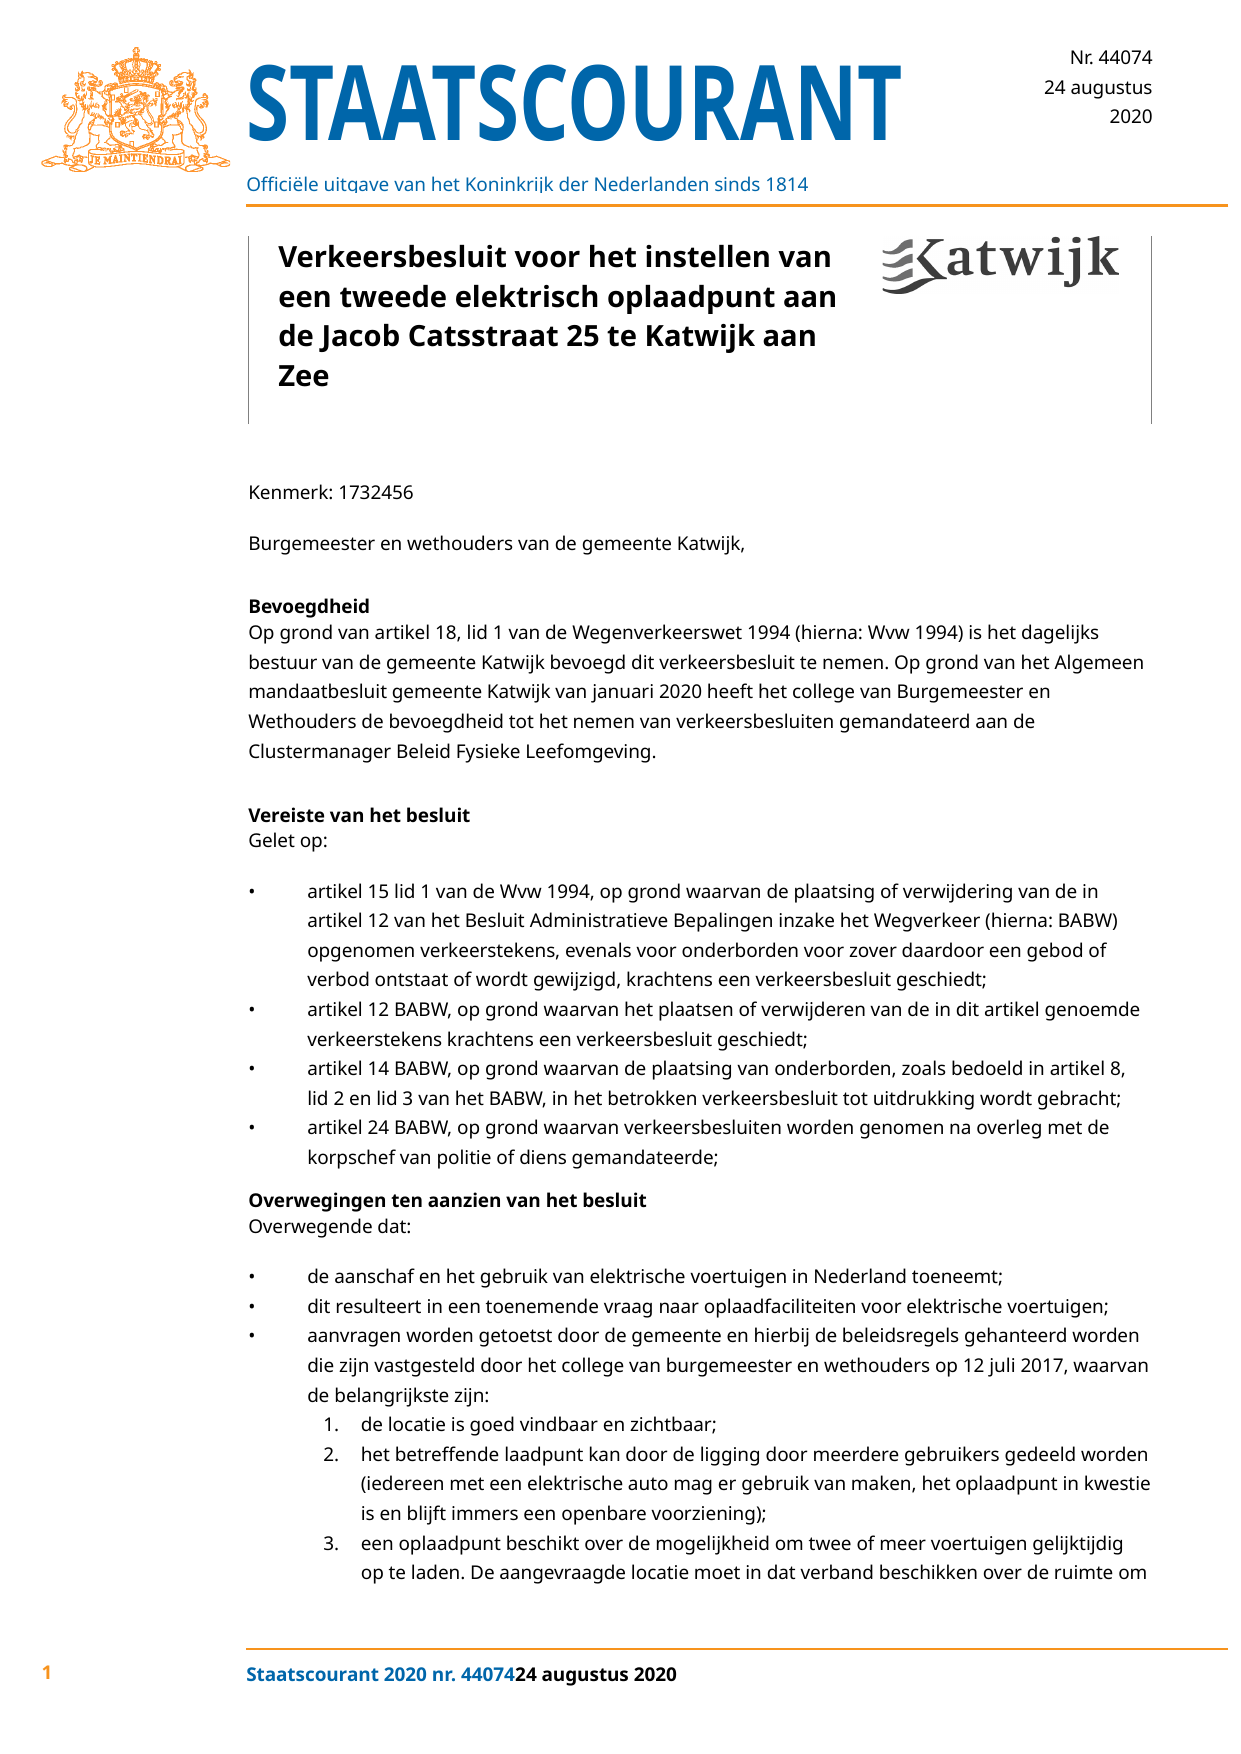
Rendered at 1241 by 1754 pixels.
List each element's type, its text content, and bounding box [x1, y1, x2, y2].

list de locatie is goed vindbaar en zichtbaar; [323, 1411, 1152, 1437]
table_header [850, 294, 1151, 424]
text Gelet op: [248, 827, 1152, 853]
picture [882, 236, 1119, 294]
list artikel 15 lid 1 van de Wvw 1994, op grond waarvan de plaatsing of verwijdering van de in artikel 12 van het Besluit Administratieve Bepalingen inzake het Wegverkeer (hierna: BABW) opgenomen verkeerstekens, evenals voor onderborden voor zover daardoor een gebod of verbod ontstaat of wordt gewijzigd, krachtens een verkeersbesluit geschiedt; [248, 878, 1152, 992]
list dit resulteert in een toenemende vraag naar oplaadfaciliteiten voor elektrische voertuigen; [248, 1293, 1152, 1319]
list een oplaadpunt beschikt over de mogelijkheid om twee of meer voertuigen gelijktijdig op te laden. De aangevraagde locatie moet in dat verband beschikken over de ruimte om [323, 1530, 1152, 1585]
text Vereiste van het besluit [248, 802, 1152, 827]
list de aanschaf en het gebruik van elektrische voertuigen in Nederland toeneemt; [248, 1263, 1152, 1289]
list het betreffende laadpunt kan door de ligging door meerdere gebruikers gedeeld worden (iedereen met een elektrische auto mag er gebruik van maken, het oplaadpunt in kwestie is en blijft immers een openbare voorziening); [323, 1441, 1152, 1526]
text Overwegingen ten aanzien van het besluit [248, 1187, 1152, 1213]
list aanvragen worden getoetst door de gemeente en hierbij de beleidsregels gehanteerd worden die zijn vastgesteld door het college van burgemeester en wethouders op 12 juli 2017, waarvan de belangrijkste zijn: [248, 1323, 1152, 1407]
list artikel 24 BABW, op grond waarvan verkeersbesluiten worden genomen na overleg met de korpschef van politie of diens gemandateerde; [248, 1114, 1152, 1170]
text Op grond van artikel 18, lid 1 van de Wegenverkeerswet 1994 (hierna: Wvw 1994) is het dagelijks bestuur van de gemeente Katwijk bevoegd dit verkeersbesluit te nemen. Op grond van het Algemeen mandaatbesluit gemeente Katwijk van januari 2020 heeft het college van Burgemeester en Wethouders de bevoegdheid tot het nemen van verkeersbesluiten gemandateerd aan de Clustermanager Beleid Fysieke Leefomgeving. [248, 619, 1152, 763]
text Burgemeester en wethouders van de gemeente Katwijk, [248, 530, 1152, 556]
text Overwegende dat: [248, 1213, 1152, 1239]
picture [41, 47, 231, 172]
text Kenmerk: 1732456 [248, 479, 1152, 505]
text Bevoegdheid [248, 594, 1152, 619]
table_header [1119, 236, 1151, 293]
list artikel 12 BABW, op grond waarvan het plaatsen of verwijderen van de in dit artikel genoemde verkeerstekens krachtens een verkeersbesluit geschiedt; [248, 996, 1152, 1052]
table_header [850, 236, 882, 293]
table_header Verkeersbesluit voor het instellen van een tweede elektrisch oplaadpunt aan de Jacob Catsstraat 25 te Katwijk aan Zee [249, 236, 850, 424]
list artikel 14 BABW, op grond waarvan de plaatsing van onderborden, zoals bedoeld in artikel 8, lid 2 en lid 3 van het BABW, in het betrokken verkeersbesluit tot uitdrukking wordt gebracht; [248, 1055, 1152, 1111]
